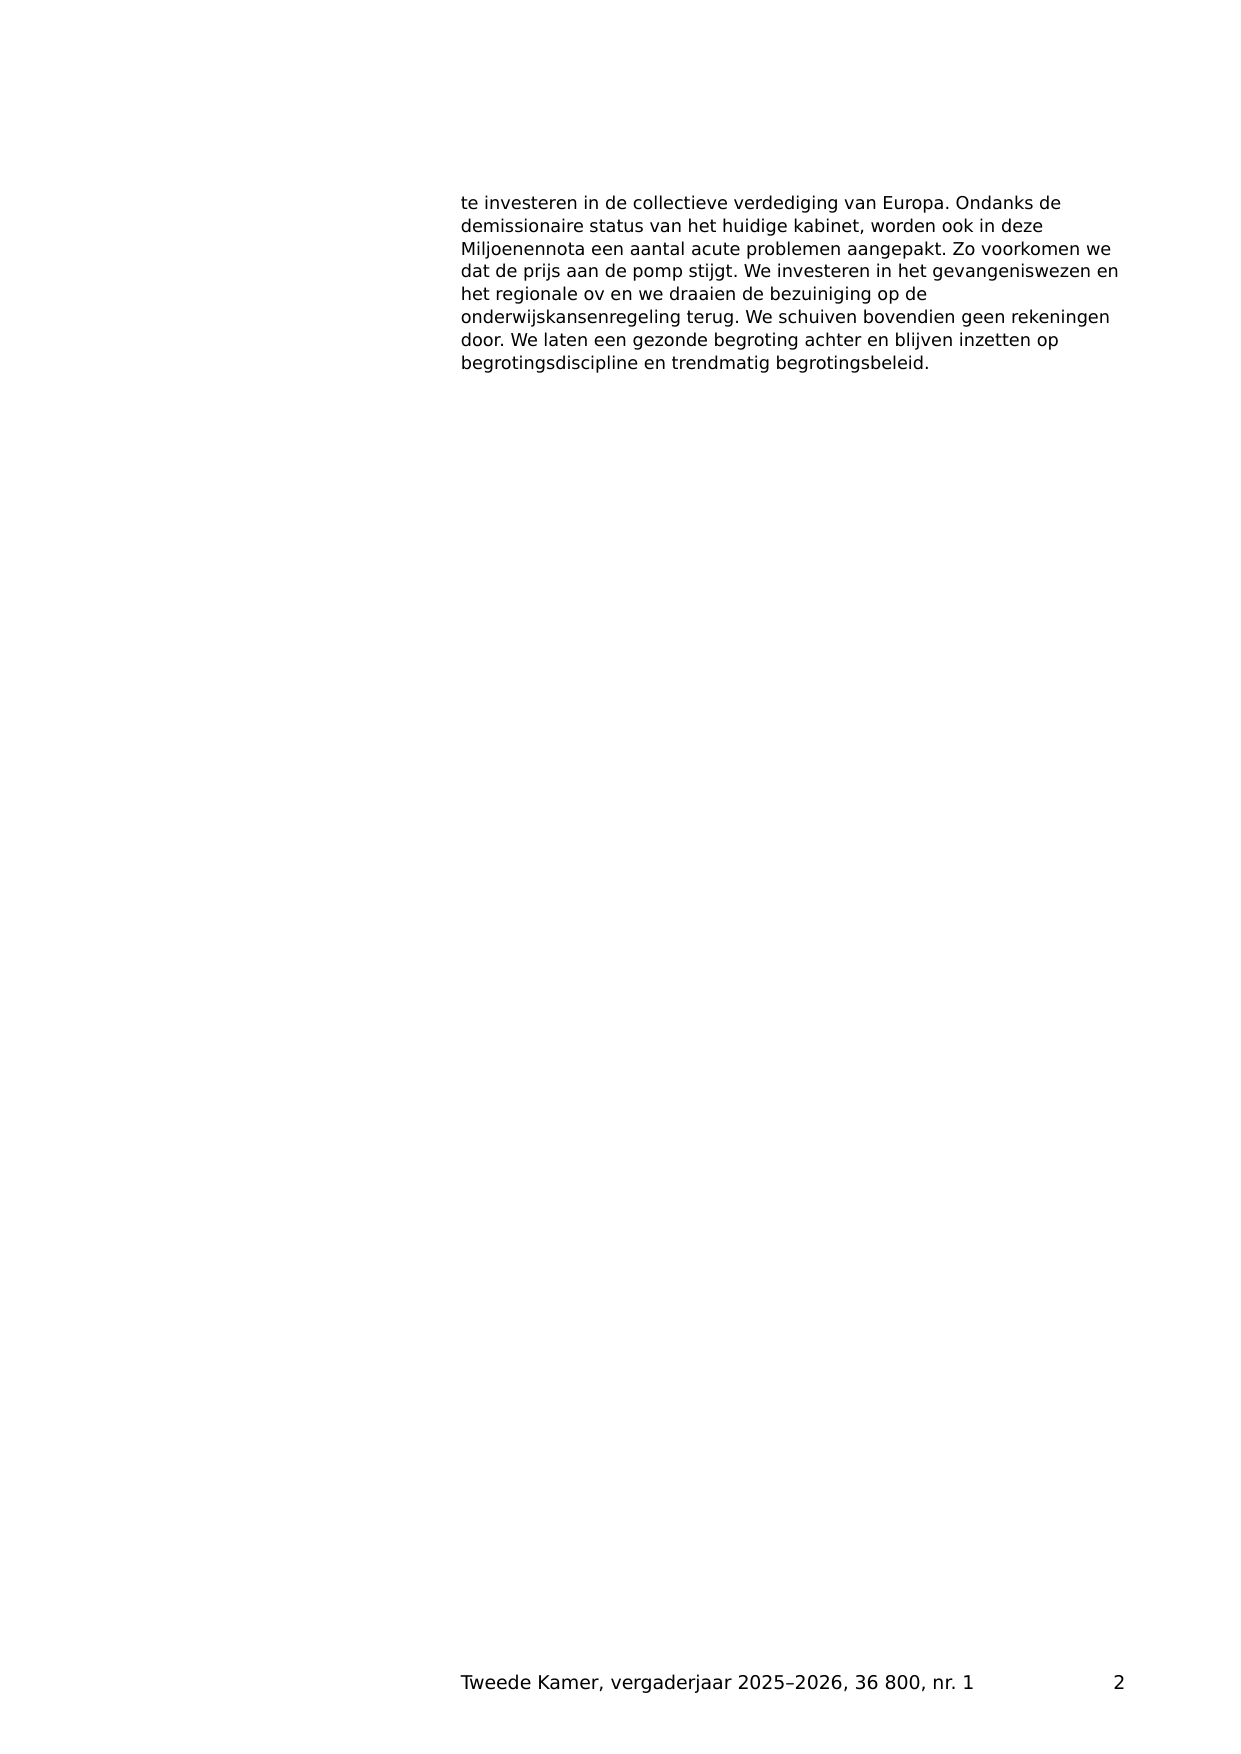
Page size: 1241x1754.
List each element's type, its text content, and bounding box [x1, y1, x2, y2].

text te investeren in de collectieve verdediging van Europa. Ondanks de demissionaire status van het huidige kabinet, worden ook in deze Miljoenennota een aantal acute problemen aangepakt. Zo voorkomen we dat de prijs aan de pomp stijgt. We investeren in het gevangeniswezen en het regionale ov en we draaien de bezuiniging op de onderwijskansenregeling terug. We schuiven bovendien geen rekeningen door. We laten een gezonde begroting achter en blijven inzetten op begrotingsdiscipline en trendmatig begrotingsbeleid. [461, 191, 1125, 374]
